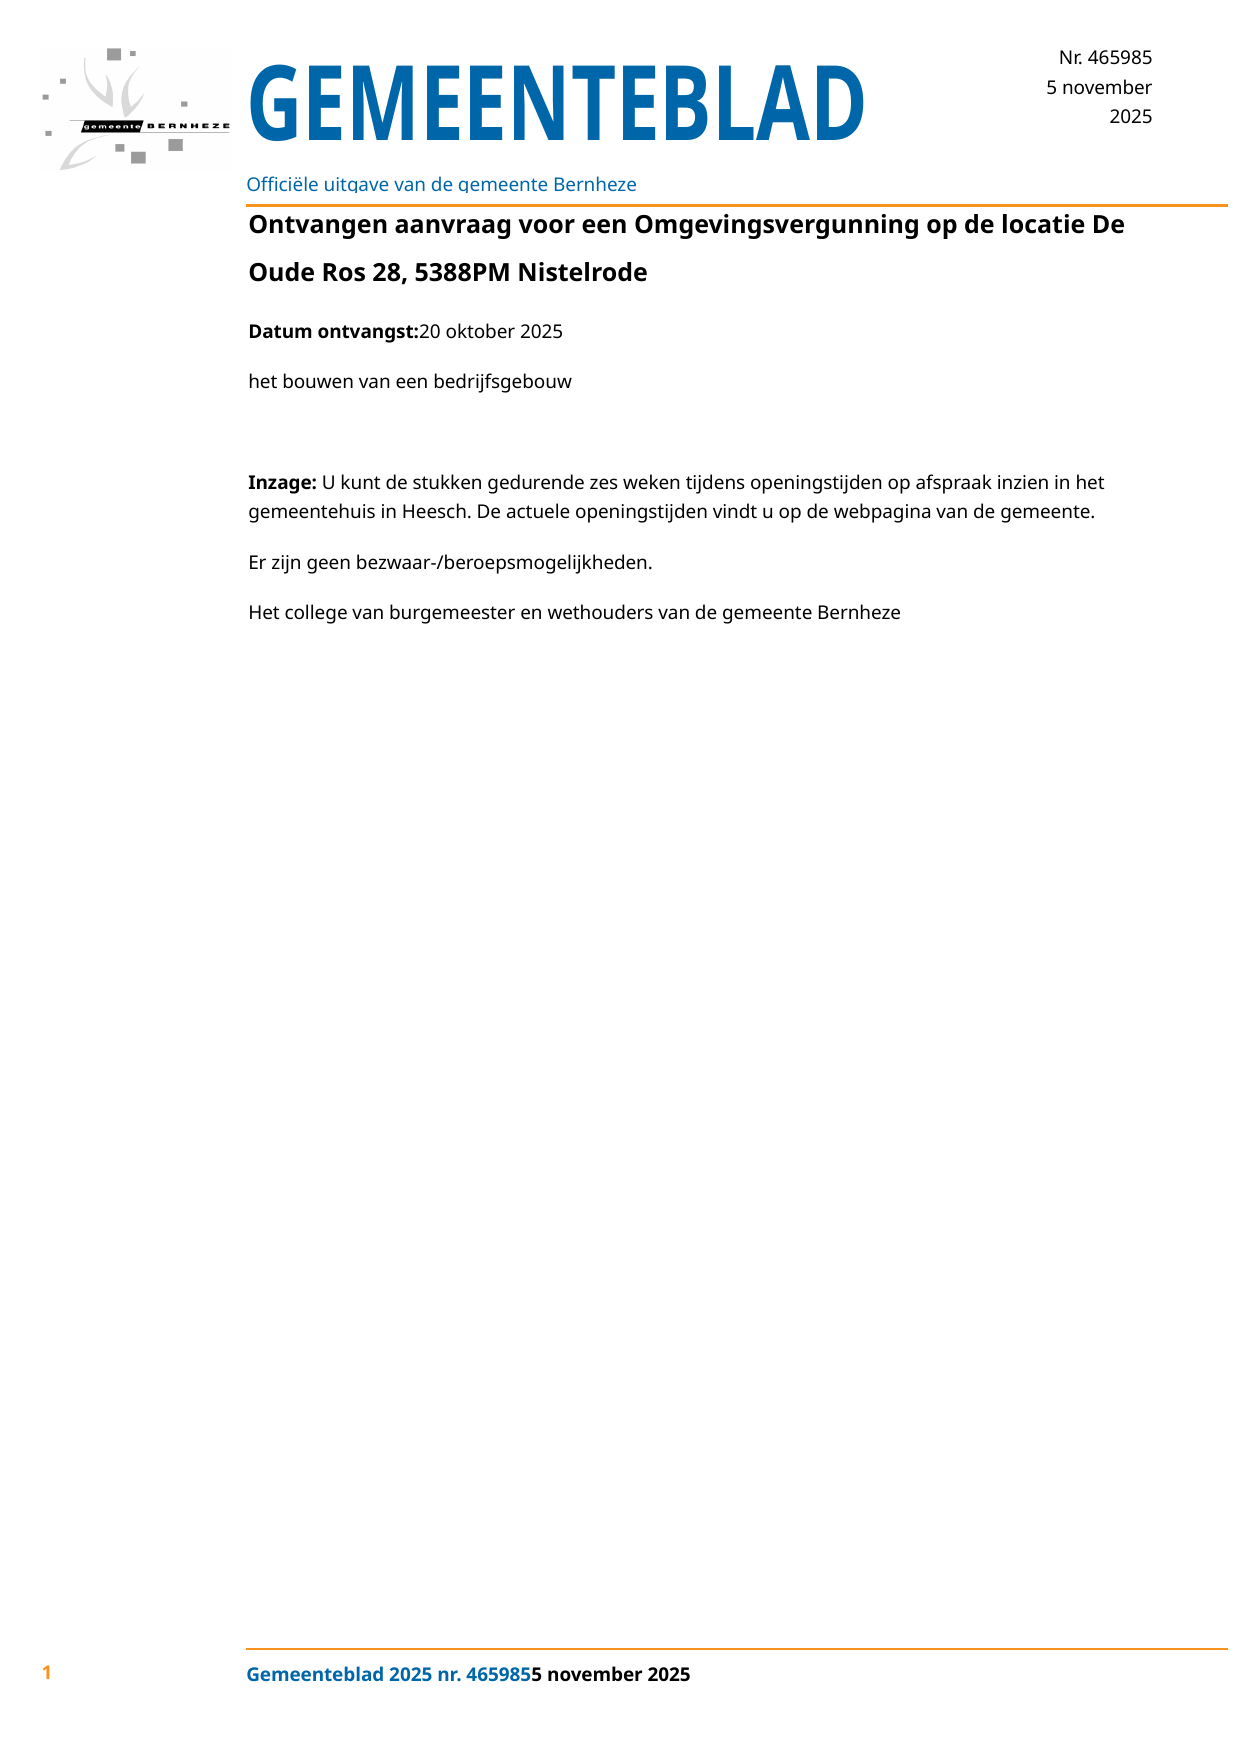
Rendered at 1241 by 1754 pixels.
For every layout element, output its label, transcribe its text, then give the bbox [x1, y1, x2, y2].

text Datum ontvangst:20 oktober 2025 [248, 318, 1152, 344]
text Er zijn geen bezwaar-/beroepsmogelijkheden. [248, 549, 1152, 575]
text het bouwen van een bedrijfsgebouw [248, 368, 1152, 394]
text Ontvangen aanvraag voor een Omgevingsvergunning op de locatie De Oude Ros 28, 5388PM Nistelrode [248, 207, 1152, 288]
text Inzage: U kunt de stukken gedurende zes weken tijdens openingstijden op afspraak inzien in het gemeentehuis in Heesch. De actuele openingstijden vindt u op de webpagina van de gemeente. [248, 469, 1152, 524]
text Het college van burgemeester en wethouders van de gemeente Bernheze [248, 599, 1152, 625]
picture [41, 47, 231, 172]
